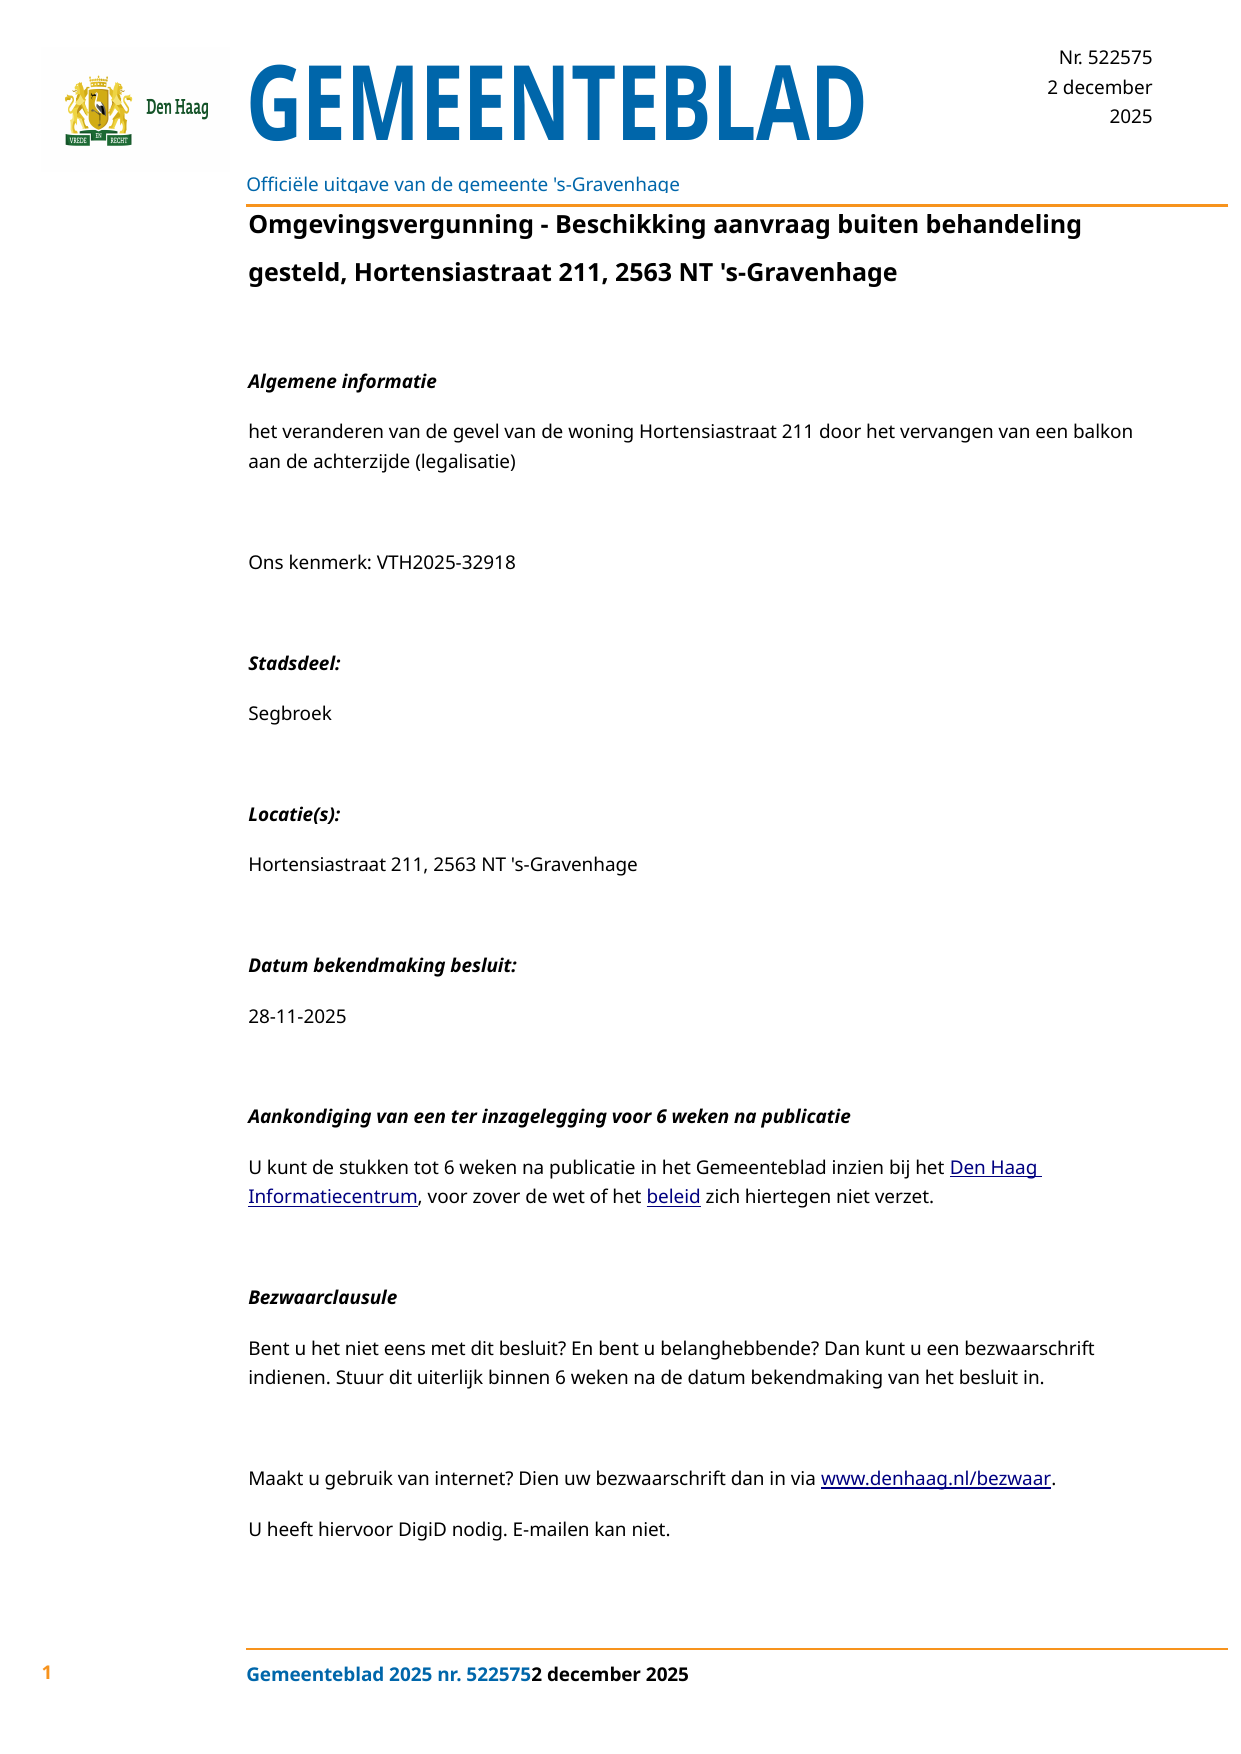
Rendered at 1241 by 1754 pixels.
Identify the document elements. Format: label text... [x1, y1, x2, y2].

text U heeft hiervoor DigiD nodig. E-mailen kan niet. [248, 1516, 1152, 1542]
text Ons kenmerk: VTH2025-32918 [248, 549, 1152, 575]
text U kunt de stukken tot 6 weken na publicatie in het Gemeenteblad inzien bij het Den Haag Informatiecentrum, voor zover de wet of het beleid zich hiertegen niet verzet. [248, 1154, 1152, 1209]
text Locatie(s): [248, 801, 1152, 827]
text Datum bekendmaking besluit: [248, 952, 1152, 978]
text Hortensiastraat 211, 2563 NT 's-Gravenhage [248, 852, 1152, 877]
text het veranderen van de gevel van de woning Hortensiastraat 211 door het vervangen van een balkon aan de achterzijde (legalisatie) [248, 419, 1152, 474]
picture [41, 47, 231, 172]
text Algemene informatie [248, 368, 1152, 394]
text Segbroek [248, 700, 1152, 726]
text Bezwaarclausule [248, 1284, 1152, 1310]
text Bent u het niet eens met dit besluit? En bent u belanghebbende? Dan kunt u een bezwaarschrift indienen. Stuur dit uiterlijk binnen 6 weken na de datum bekendmaking van het besluit in. [248, 1335, 1152, 1390]
text Maakt u gebruik van internet? Dien uw bezwaarschrift dan in via www.denhaag.nl/bezwaar. [248, 1465, 1152, 1491]
text 28-11-2025 [248, 1003, 1152, 1029]
text Stadsdeel: [248, 650, 1152, 676]
text Omgevingsvergunning - Beschikking aanvraag buiten behandeling gesteld, Hortensiastraat 211, 2563 NT 's-Gravenhage [248, 207, 1152, 288]
text Aankondiging van een ter inzagelegging voor 6 weken na publicatie [248, 1104, 1152, 1129]
